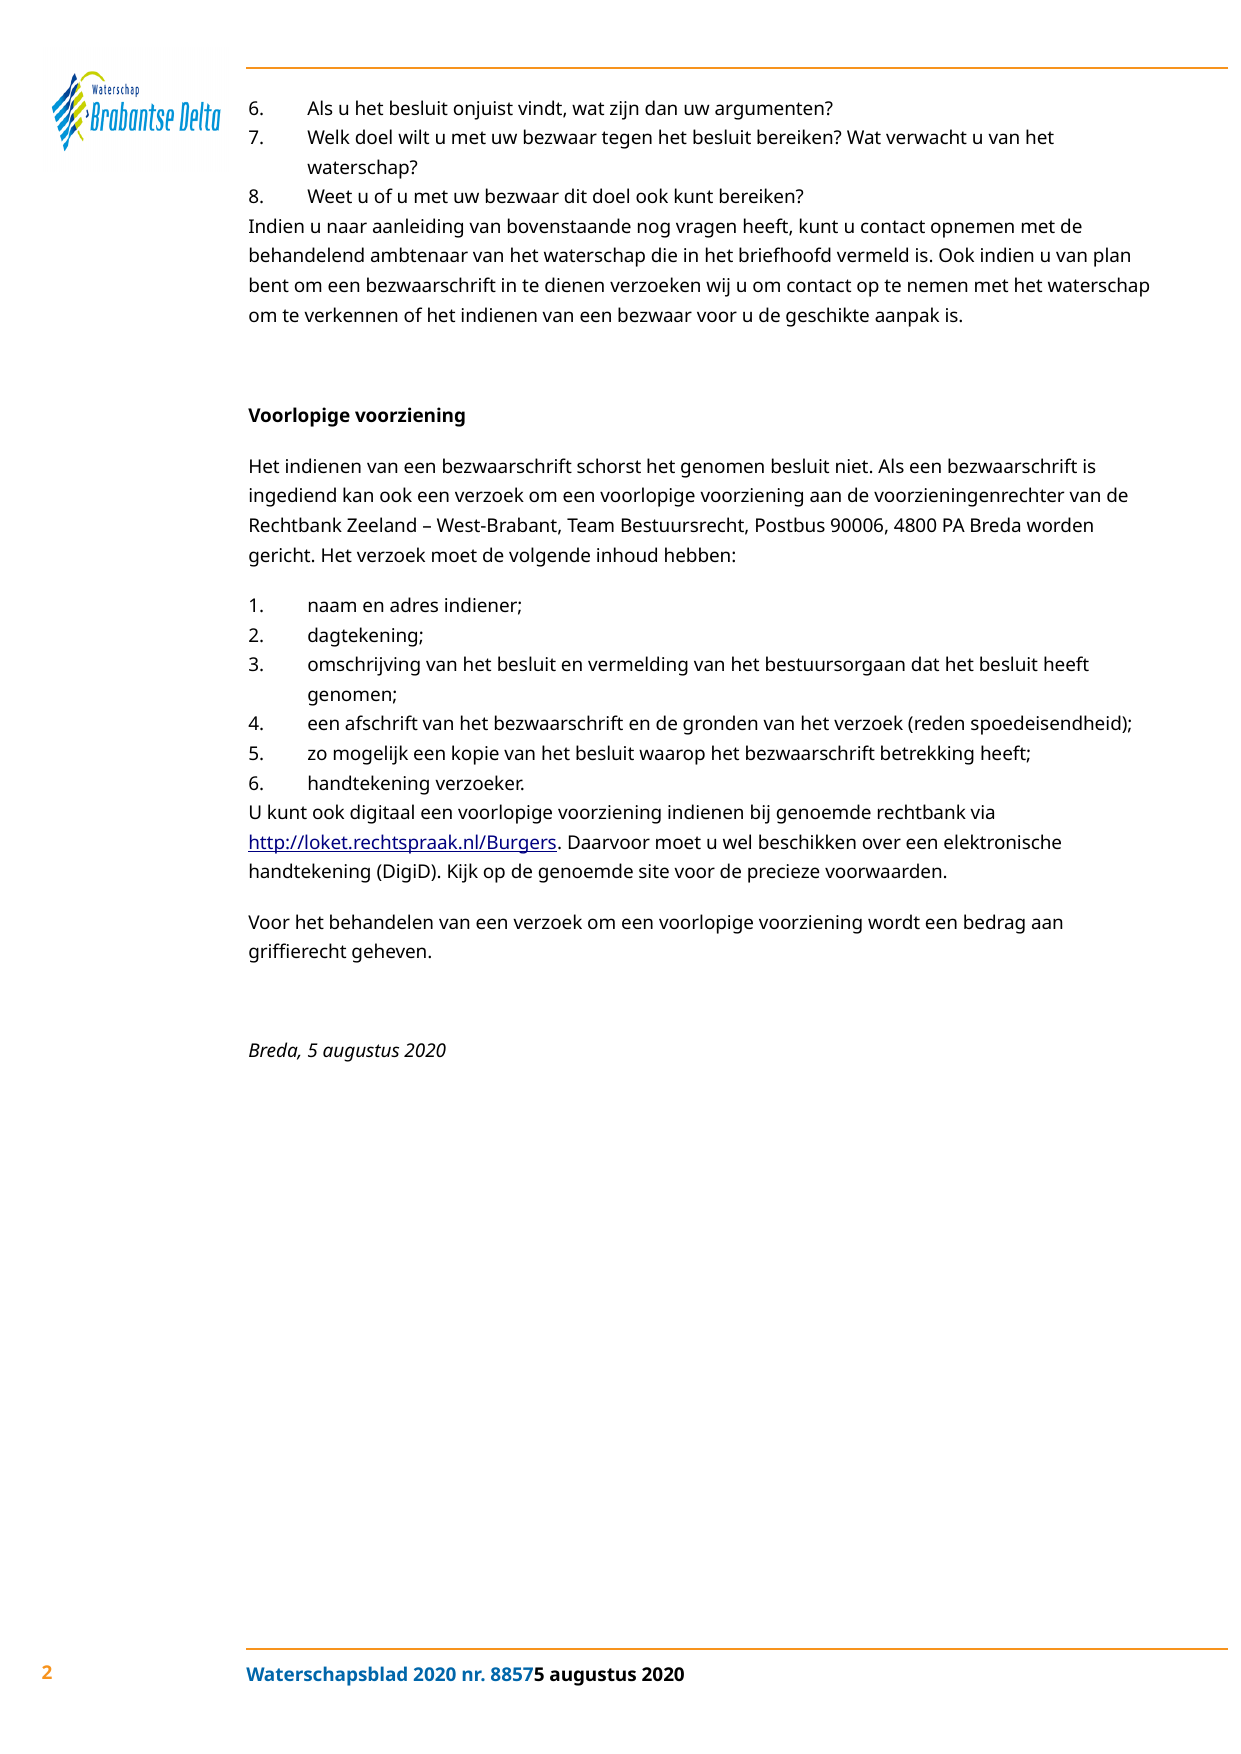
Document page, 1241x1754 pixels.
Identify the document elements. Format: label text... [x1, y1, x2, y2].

list zo mogelijk een kopie van het besluit waarop het bezwaarschrift betrekking heeft; [248, 740, 1152, 766]
list naam en adres indiener; [248, 592, 1152, 618]
list Als u het besluit onjuist vindt, wat zijn dan uw argumenten? [248, 95, 1152, 121]
text U kunt ook digitaal een voorlopige voorziening indienen bij genoemde rechtbank via http://loket.rechtspraak.nl/Burgers. Daarvoor moet u wel beschikken over een elektronische handtekening (DigiD). Kijk op de genoemde site voor de precieze voorwaarden. [248, 799, 1152, 884]
text Het indienen van een bezwaarschrift schorst het genomen besluit niet. Als een bezwaarschrift is ingediend kan ook een verzoek om een voorlopige voorziening aan de voorzieningenrechter van de Rechtbank Zeeland – West-Brabant, Team Bestuursrecht, Postbus 90006, 4800 PA Breda worden gericht. Het verzoek moet de volgende inhoud hebben: [248, 453, 1152, 568]
list Welk doel wilt u met uw bezwaar tegen het besluit bereiken? Wat verwacht u van het waterschap? [248, 124, 1152, 180]
list Weet u of u met uw bezwaar dit doel ook kunt bereiken? [248, 183, 1152, 209]
list een afschrift van het bezwaarschrift en de gronden van het verzoek (reden spoedeisendheid); [248, 711, 1152, 736]
list dagtekening; [248, 622, 1152, 648]
list omschrijving van het besluit en vermelding van het bestuursorgaan dat het besluit heeft genomen; [248, 651, 1152, 707]
list handtekening verzoeker. [248, 770, 1152, 796]
text Indien u naar aanleiding van bovenstaande nog vragen heeft, kunt u contact opnemen met de behandelend ambtenaar van het waterschap die in het briefhoofd vermeld is. Ook indien u van plan bent om een bezwaarschrift in te dienen verzoeken wij u om contact op te nemen met het waterschap om te verkennen of het indienen van een bezwaar voor u de geschikte aanpak is. [248, 213, 1152, 328]
text Voor het behandelen van een verzoek om een voorlopige voorziening wordt een bedrag aan griffierecht geheven. [248, 909, 1152, 964]
text Voorlopige voorziening [248, 403, 1152, 428]
picture [41, 47, 231, 172]
text Breda, 5 augustus 2020 [248, 1037, 1152, 1062]
